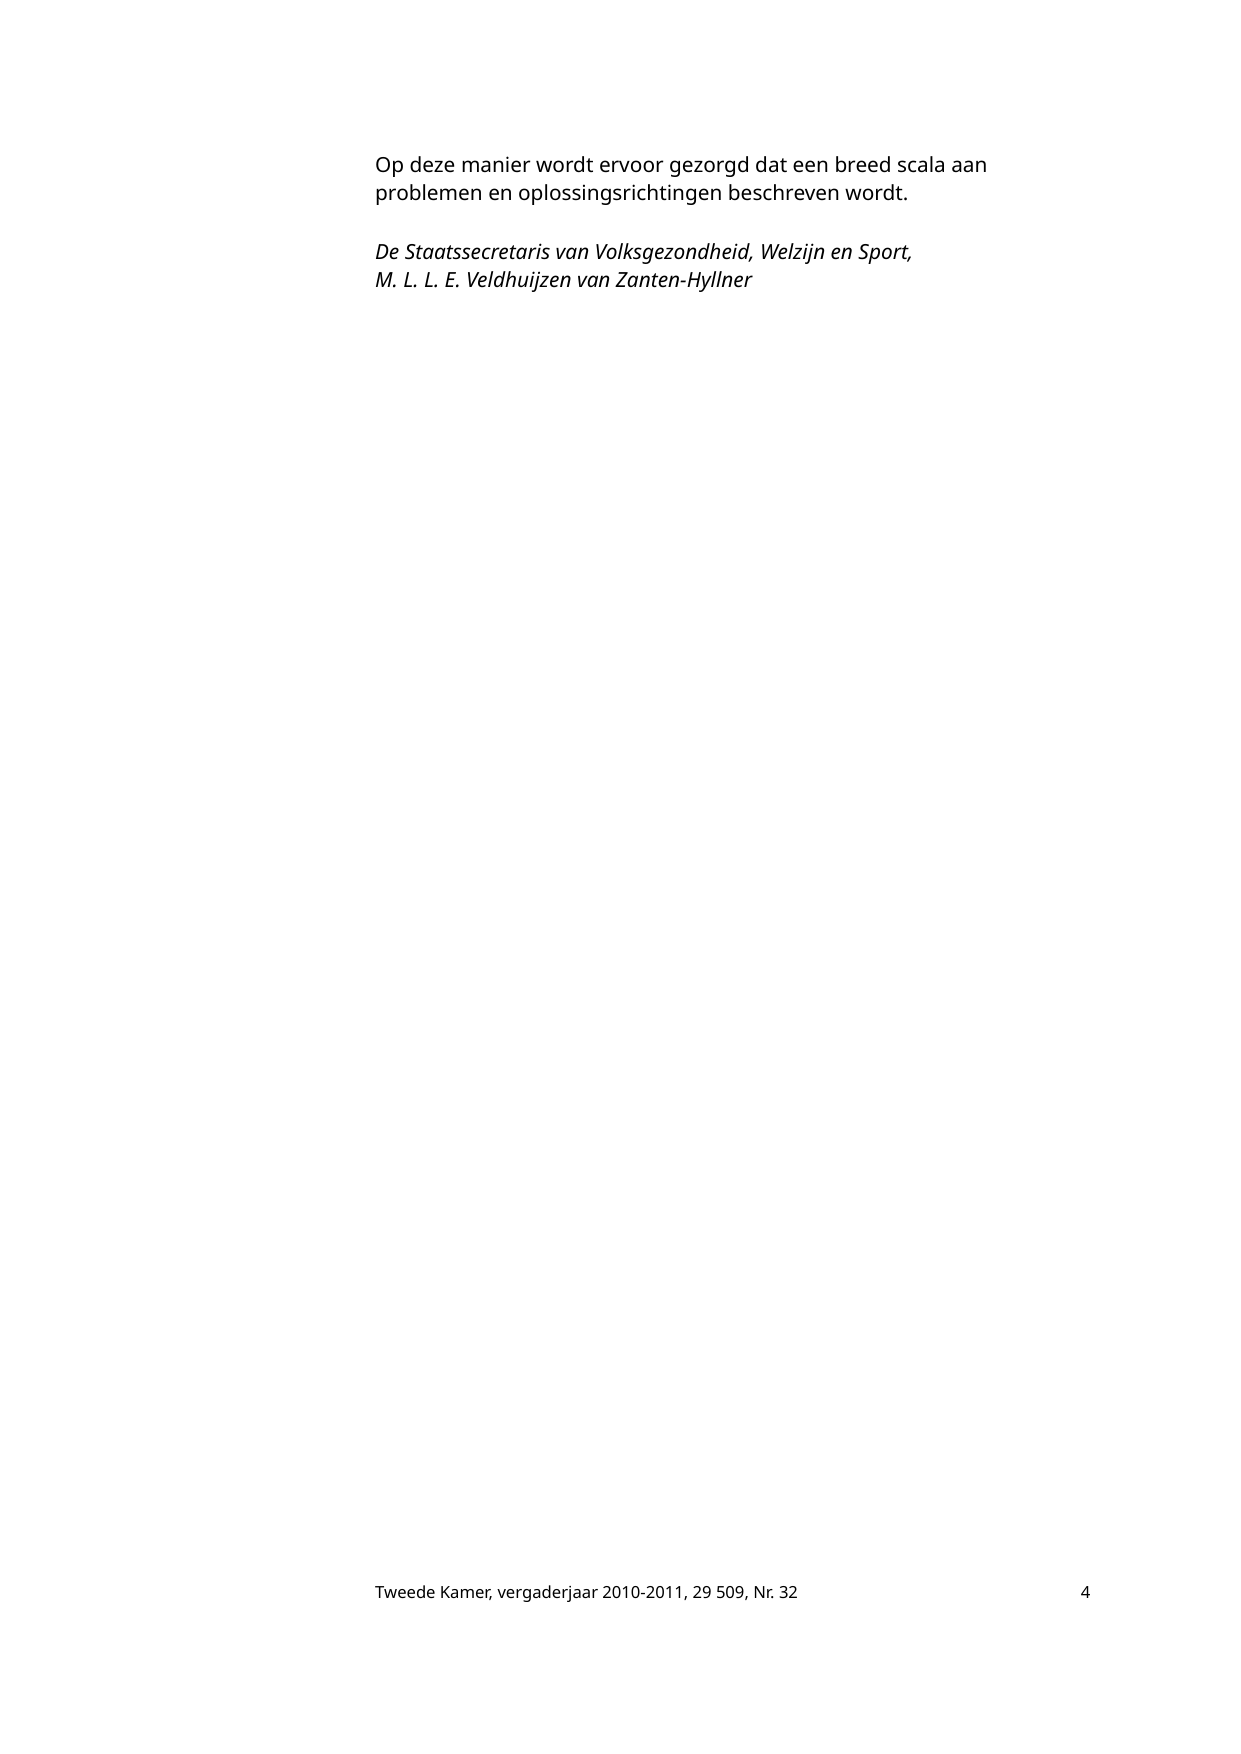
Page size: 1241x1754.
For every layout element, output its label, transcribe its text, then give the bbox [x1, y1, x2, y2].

text De Staatssecretaris van Volksgezondheid, Welzijn en Sport, [375, 237, 1090, 265]
text M. L. L. E. Veldhuijzen van Zanten-Hyllner [375, 265, 1090, 294]
text Op deze manier wordt ervoor gezorgd dat een breed scala aan problemen en oplossingsrichtingen beschreven wordt. [375, 150, 1090, 207]
